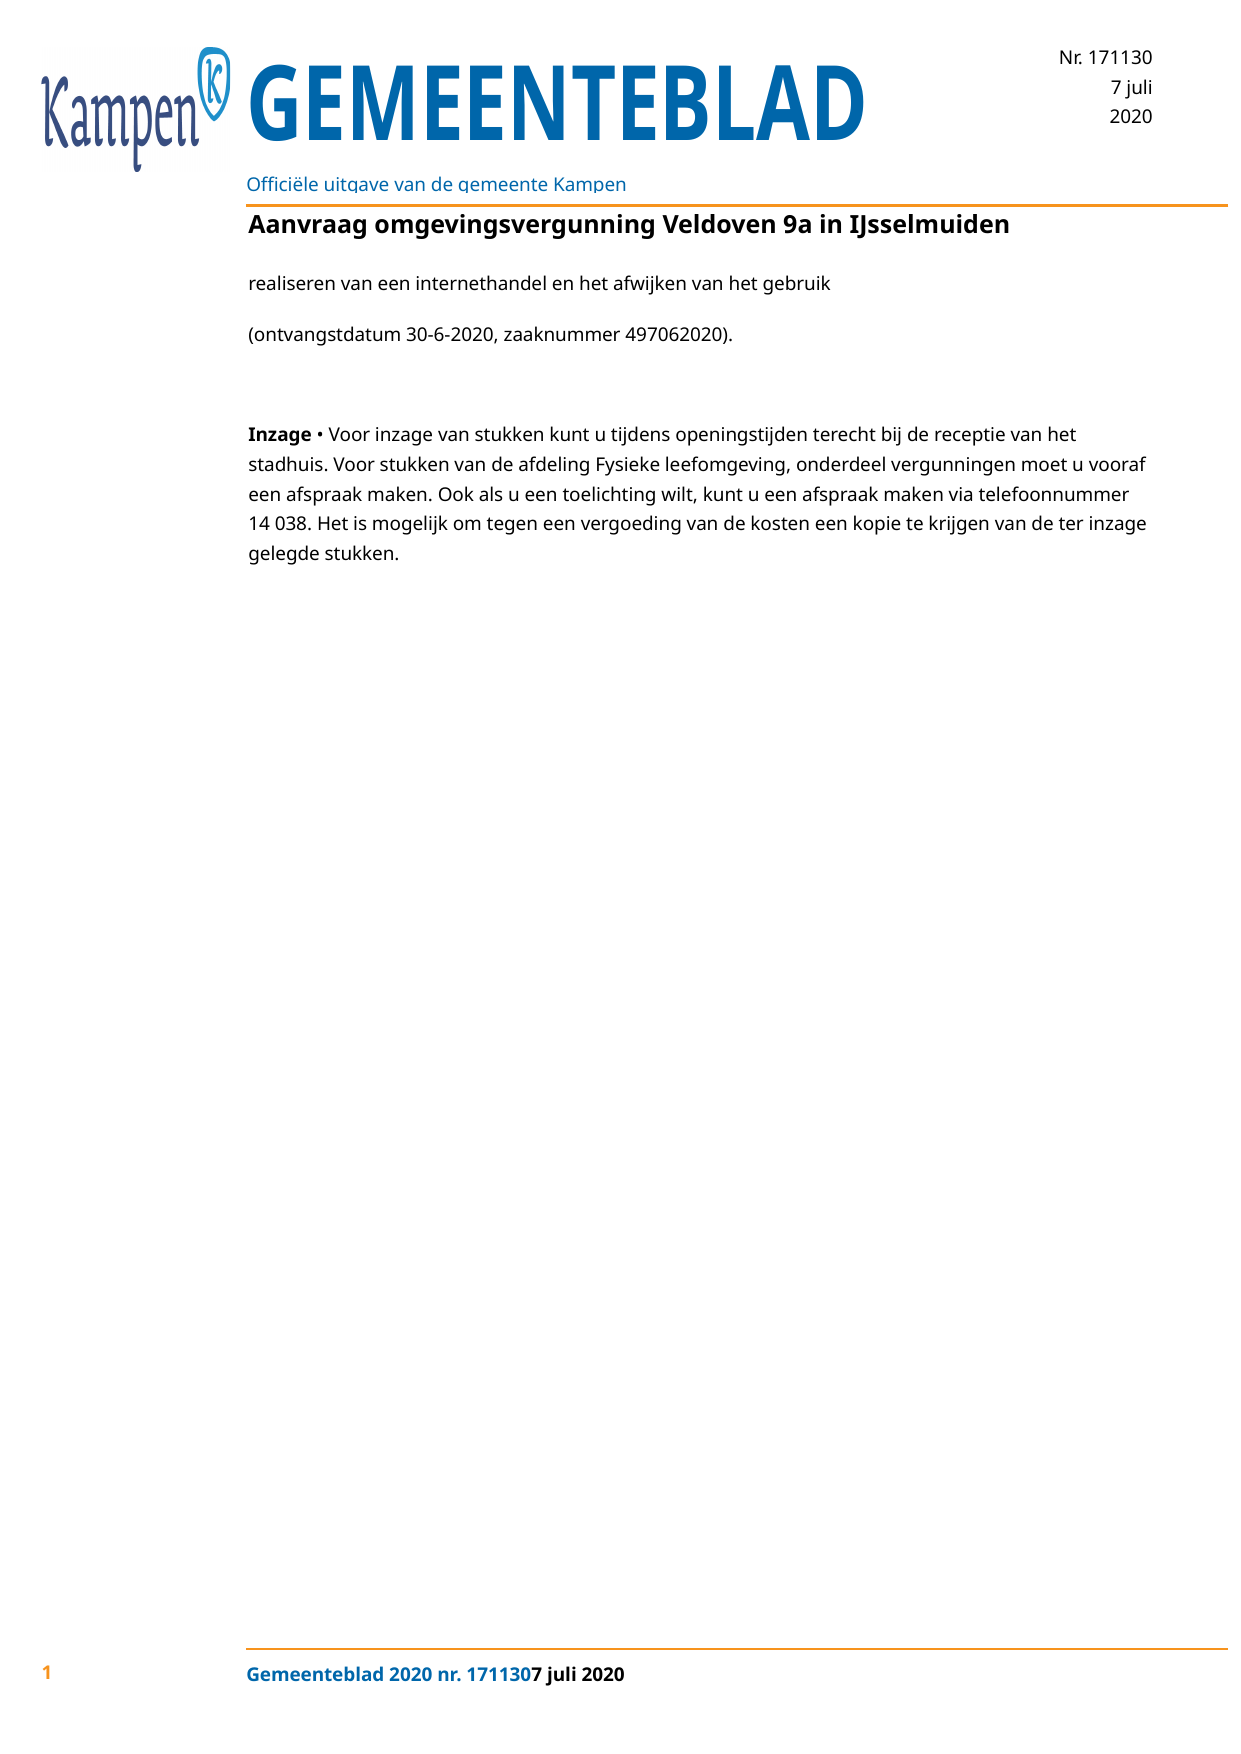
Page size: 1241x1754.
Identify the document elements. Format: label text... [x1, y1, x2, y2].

text (ontvangstdatum 30-6-2020, zaaknummer 497062020). [248, 321, 1152, 346]
picture [41, 47, 231, 172]
text Inzage • Voor inzage van stukken kunt u tijdens openingstijden terecht bij de receptie van het stadhuis. Voor stukken van de afdeling Fysieke leefomgeving, onderdeel vergunningen moet u vooraf een afspraak maken. Ook als u een toelichting wilt, kunt u een afspraak maken via telefoonnummer 14 038. Het is mogelijk om tegen een vergoeding van de kosten een kopie te krijgen van de ter inzage gelegde stukken. [248, 422, 1152, 566]
text Aanvraag omgevingsvergunning Veldoven 9a in IJsselmuiden [248, 207, 1152, 241]
text realiseren van een internethandel en het afwijken van het gebruik [248, 270, 1152, 296]
